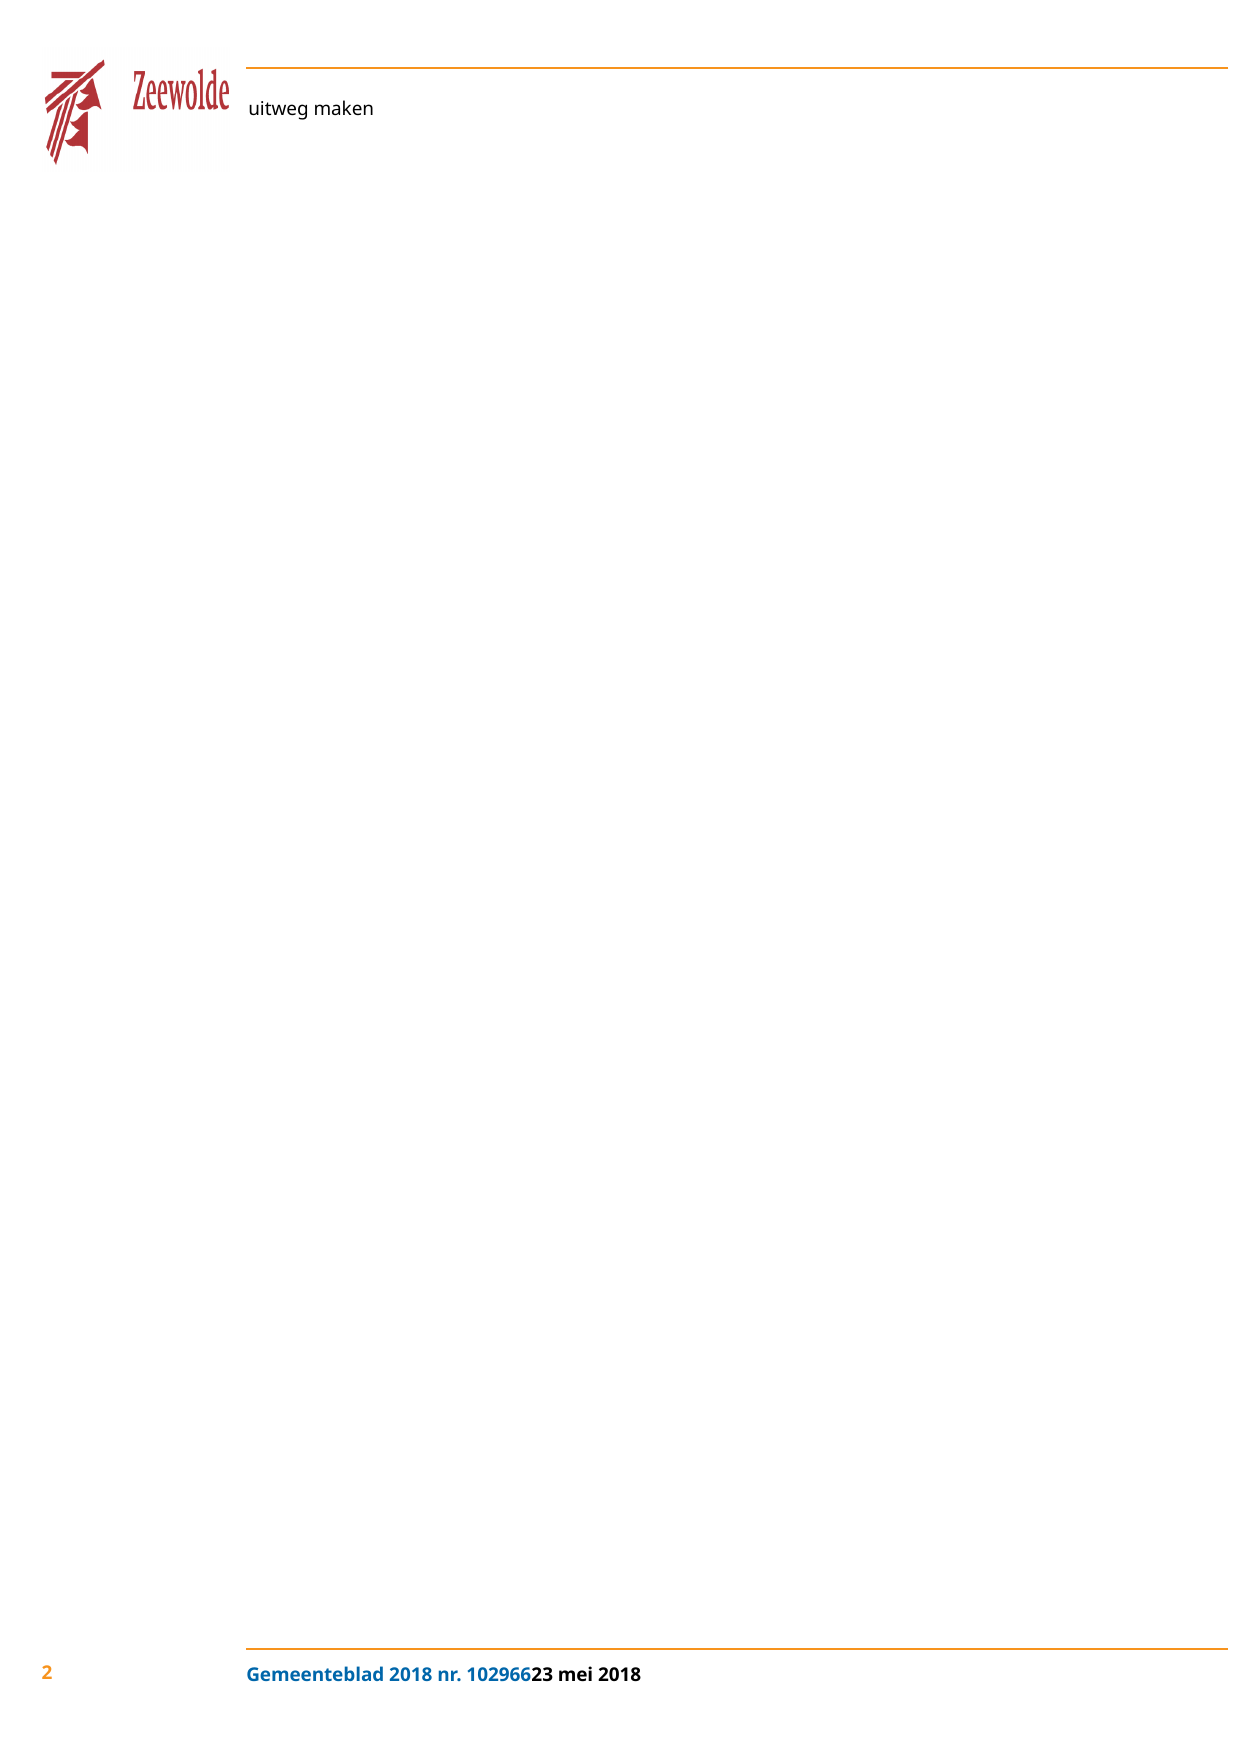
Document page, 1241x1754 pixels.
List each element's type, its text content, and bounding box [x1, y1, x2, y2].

picture [41, 47, 231, 172]
text uitweg maken [248, 95, 1152, 121]
